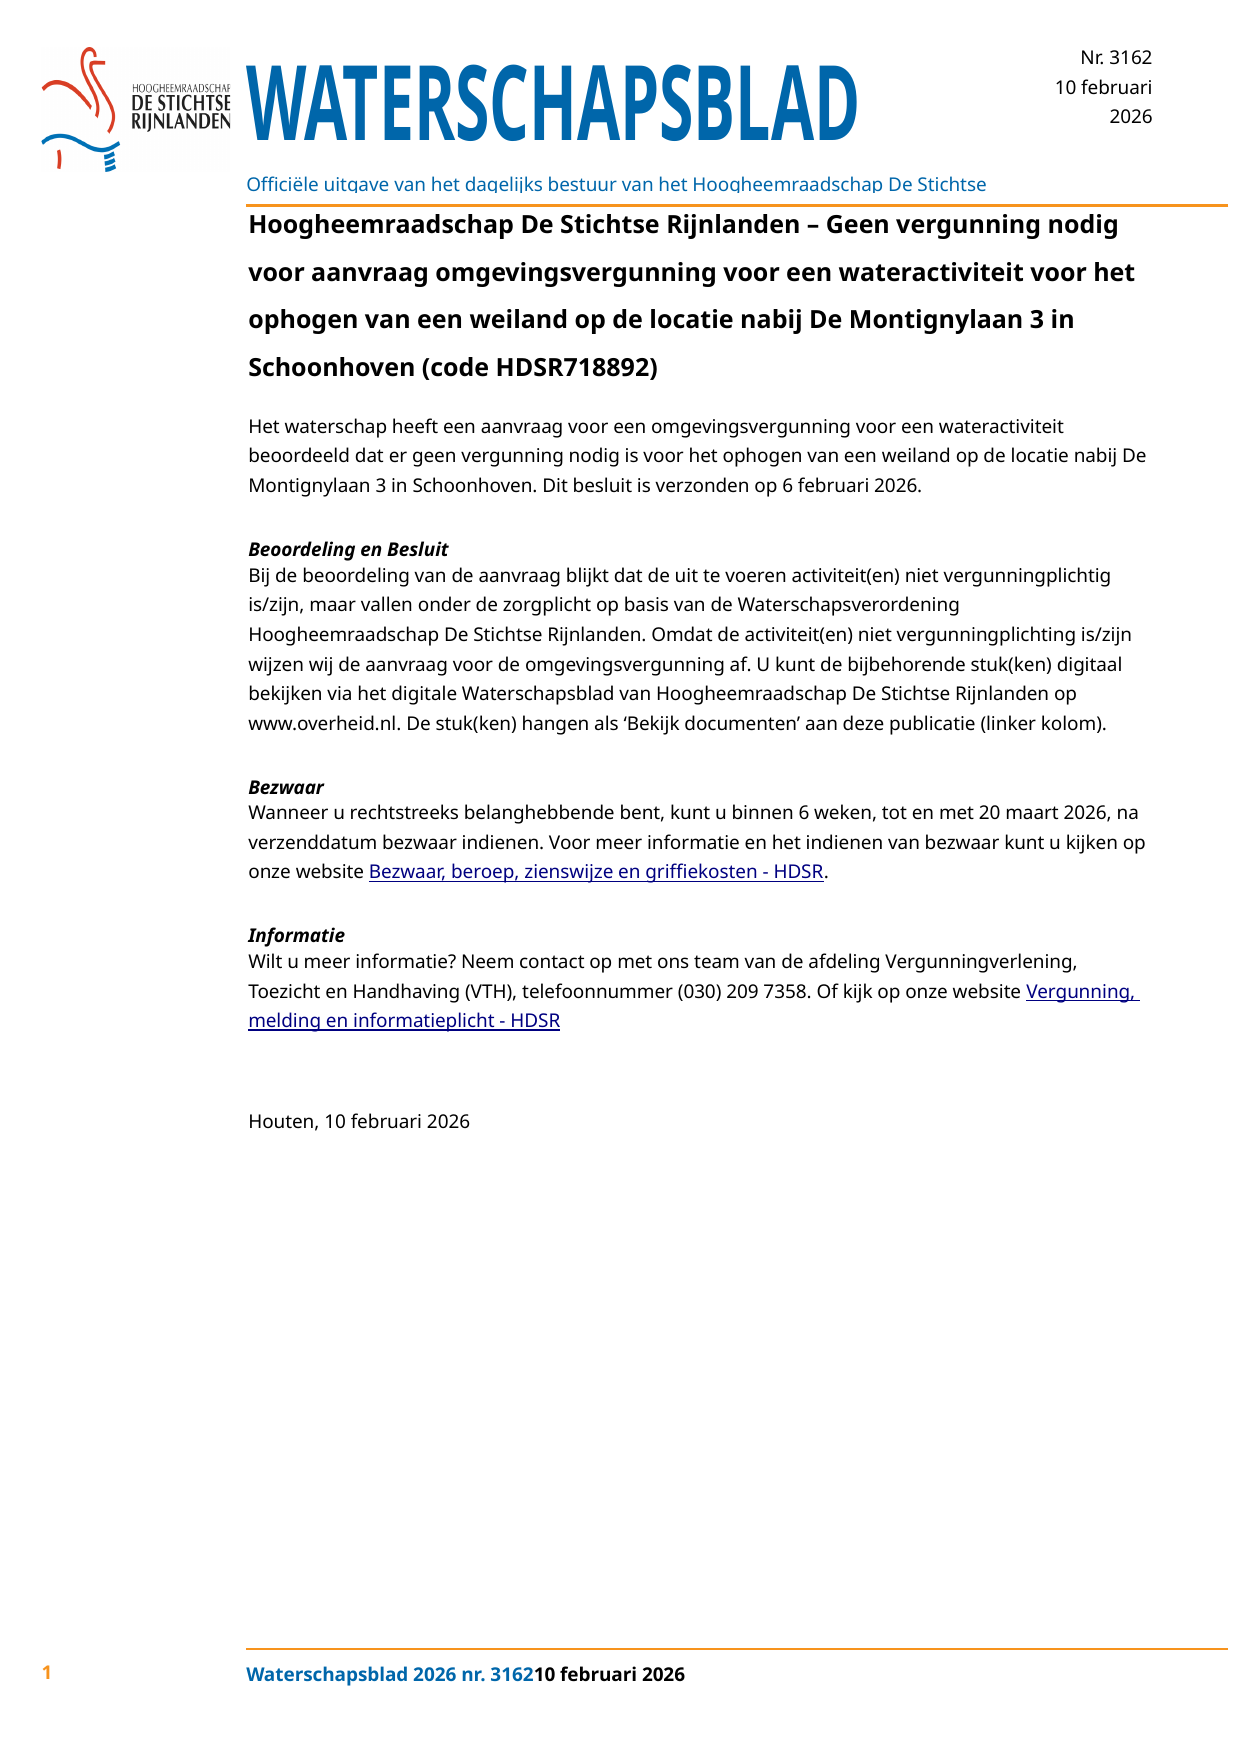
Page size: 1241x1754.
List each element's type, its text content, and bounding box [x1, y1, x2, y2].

text Wanneer u rechtstreeks belanghebbende bent, kunt u binnen 6 weken, tot en met 20 maart 2026, na verzenddatum bezwaar indienen. Voor meer informatie en het indienen van bezwaar kunt u kijken op onze website Bezwaar, beroep, zienswijze en griffiekosten - HDSR. [248, 799, 1152, 884]
text Informatie [248, 923, 1152, 948]
text Bezwaar [248, 774, 1152, 799]
text Wilt u meer informatie? Neem contact op met ons team van de afdeling Vergunningverlening, Toezicht en Handhaving (VTH), telefoonnummer (030) 209 7358. Of kijk op onze website Vergunning, melding en informatieplicht - HDSR [248, 948, 1152, 1033]
text Beoordeling en Besluit [248, 536, 1152, 562]
text Hoogheemraadschap De Stichtse Rijnlanden – Geen vergunning nodig voor aanvraag omgevingsvergunning voor een wateractiviteit voor het ophogen van een weiland op de locatie nabij De Montignylaan 3 in Schoonhoven (code HDSR718892) [248, 207, 1152, 384]
text Bij de beoordeling van de aanvraag blijkt dat de uit te voeren activiteit(en) niet vergunningplichtig is/zijn, maar vallen onder de zorgplicht op basis van de Waterschapsverordening Hoogheemraadschap De Stichtse Rijnlanden. Omdat de activiteit(en) niet vergunningplichting is/zijn wijzen wij de aanvraag voor de omgevingsvergunning af. U kunt de bijbehorende stuk(ken) digitaal bekijken via het digitale Waterschapsblad van Hoogheemraadschap De Stichtse Rijnlanden op www.overheid.nl. De stuk(ken) hangen als ‘Bekijk documenten’ aan deze publicatie (linker kolom). [248, 562, 1152, 736]
text Het waterschap heeft een aanvraag voor een omgevingsvergunning voor een wateractiviteit beoordeeld dat er geen vergunning nodig is voor het ophogen van een weiland op de locatie nabij De Montignylaan 3 in Schoonhoven. Dit besluit is verzonden op 6 februari 2026. [248, 413, 1152, 498]
picture [41, 47, 231, 172]
text Houten, 10 februari 2026 [248, 1108, 1152, 1134]
